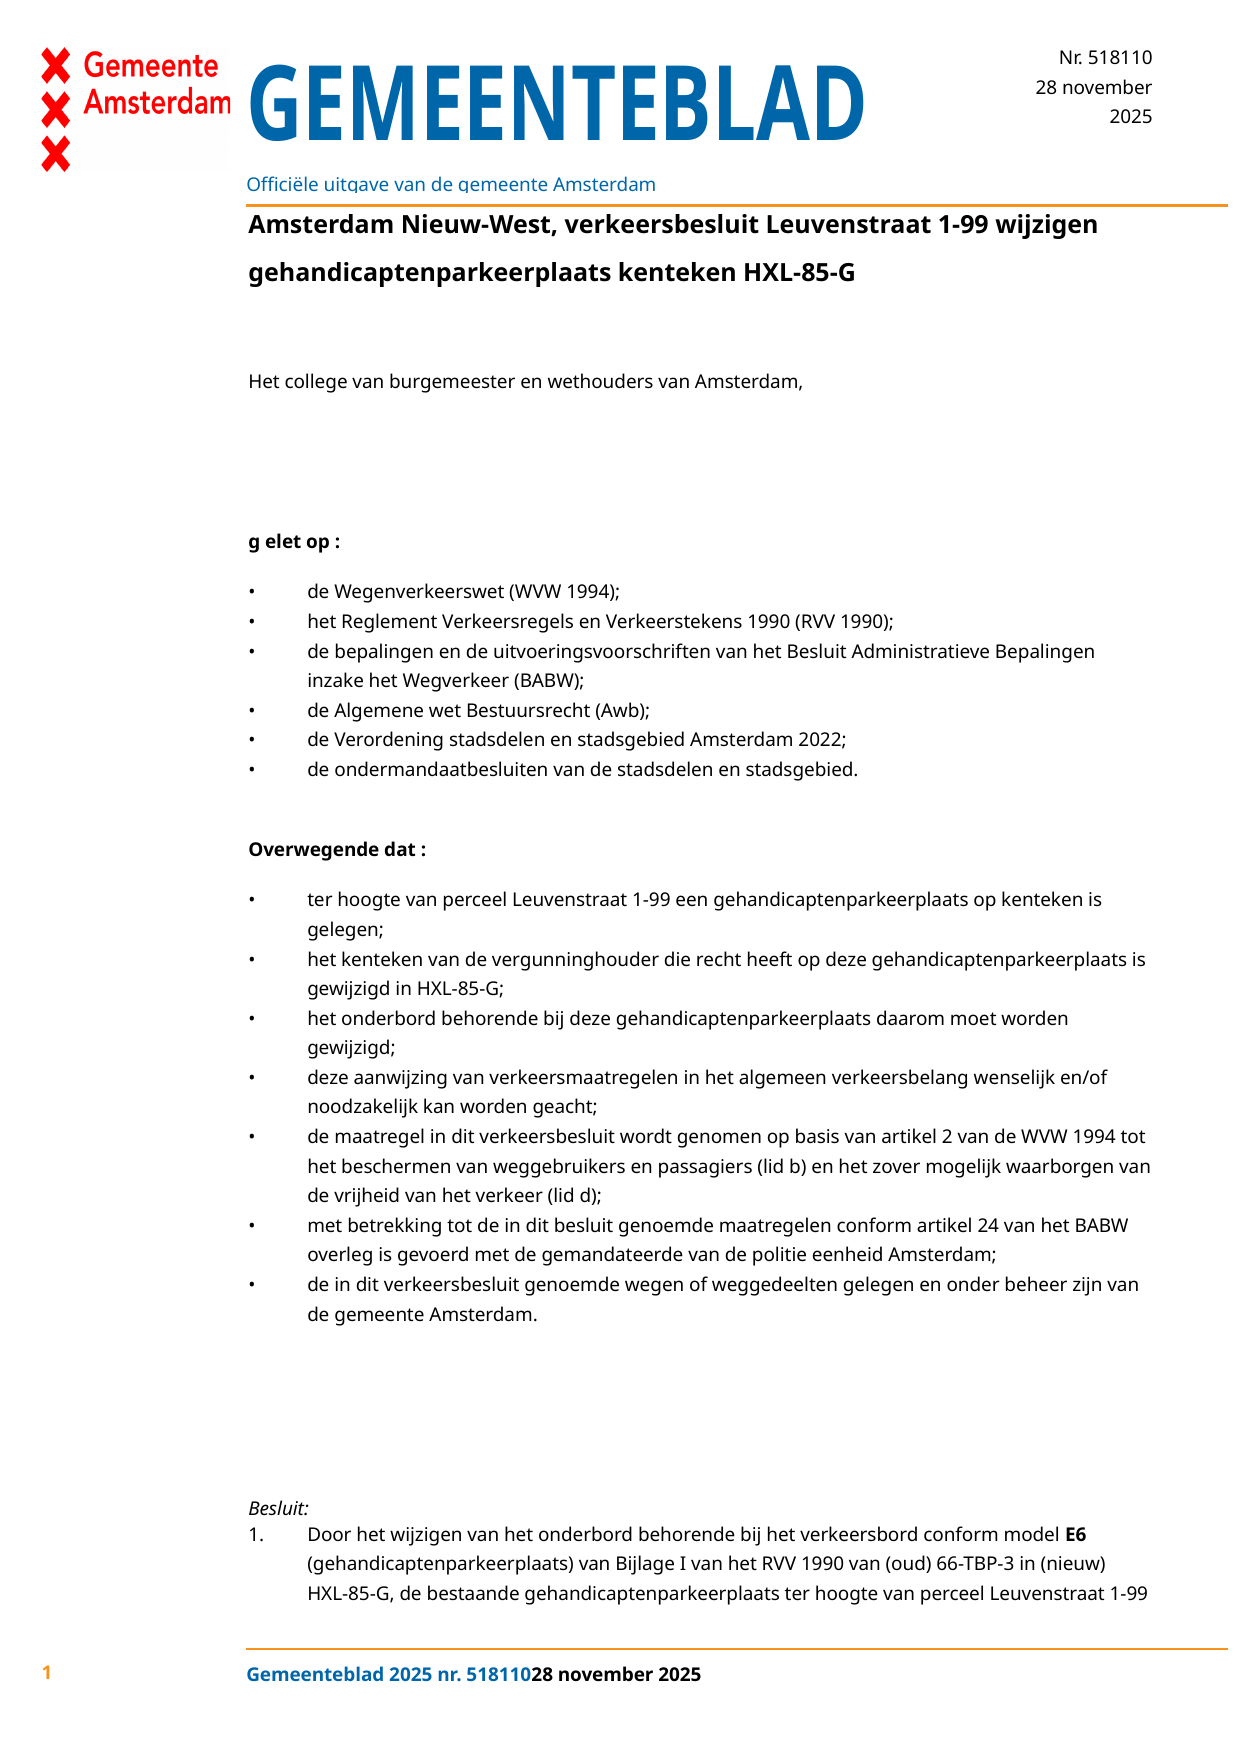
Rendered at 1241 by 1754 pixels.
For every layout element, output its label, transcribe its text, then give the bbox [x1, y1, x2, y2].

list het Reglement Verkeersregels en Verkeerstekens 1990 (RVV 1990); [248, 608, 1152, 634]
list de Wegenverkeerswet (WVW 1994); [248, 579, 1152, 604]
list de bepalingen en de uitvoeringsvoorschriften van het Besluit Administratieve Bepalingen inzake het Wegverkeer (BABW); [248, 638, 1152, 693]
list deze aanwijzing van verkeersmaatregelen in het algemeen verkeersbelang wenselijk en/of noodzakelijk kan worden geacht; [248, 1064, 1152, 1119]
picture [41, 47, 231, 172]
list de Algemene wet Bestuursrecht (Awb); [248, 697, 1152, 723]
list de in dit verkeersbesluit genoemde wegen of weggedeelten gelegen en onder beheer zijn van de gemeente Amsterdam. [248, 1271, 1152, 1326]
text Besluit: [248, 1495, 1152, 1521]
list de ondermandaatbesluiten van de stadsdelen en stadsgebied. [248, 756, 1152, 782]
list het onderbord behorende bij deze gehandicaptenparkeerplaats daarom moet worden gewijzigd; [248, 1005, 1152, 1060]
text Overwegende dat : [248, 836, 1152, 862]
list de Verordening stadsdelen en stadsgebied Amsterdam 2022; [248, 727, 1152, 752]
text g elet op : [248, 528, 1152, 554]
text Het college van burgemeester en wethouders van Amsterdam, [248, 368, 1152, 394]
list het kenteken van de vergunninghouder die recht heeft op deze gehandicaptenparkeerplaats is gewijzigd in HXL-85-G; [248, 946, 1152, 1001]
list ter hoogte van perceel Leuvenstraat 1-99 een gehandicaptenparkeerplaats op kenteken is gelegen; [248, 887, 1152, 942]
text Amsterdam Nieuw-West, verkeersbesluit Leuvenstraat 1-99 wijzigen gehandicaptenparkeerplaats kenteken HXL-85-G [248, 207, 1152, 288]
list de maatregel in dit verkeersbesluit wordt genomen op basis van artikel 2 van de WVW 1994 tot het beschermen van weggebruikers en passagiers (lid b) en het zover mogelijk waarborgen van de vrijheid van het verkeer (lid d); [248, 1123, 1152, 1208]
list Door het wijzigen van het onderbord behorende bij het verkeersbord conform model E6 (gehandicaptenparkeerplaats) van Bijlage I van het RVV 1990 van (oud) 66-TBP-3 in (nieuw) HXL-85-G, de bestaande gehandicaptenparkeerplaats ter hoogte van perceel Leuvenstraat 1-99 [248, 1521, 1152, 1606]
list met betrekking tot de in dit besluit genoemde maatregelen conform artikel 24 van het BABW overleg is gevoerd met de gemandateerde van de politie eenheid Amsterdam; [248, 1212, 1152, 1267]
